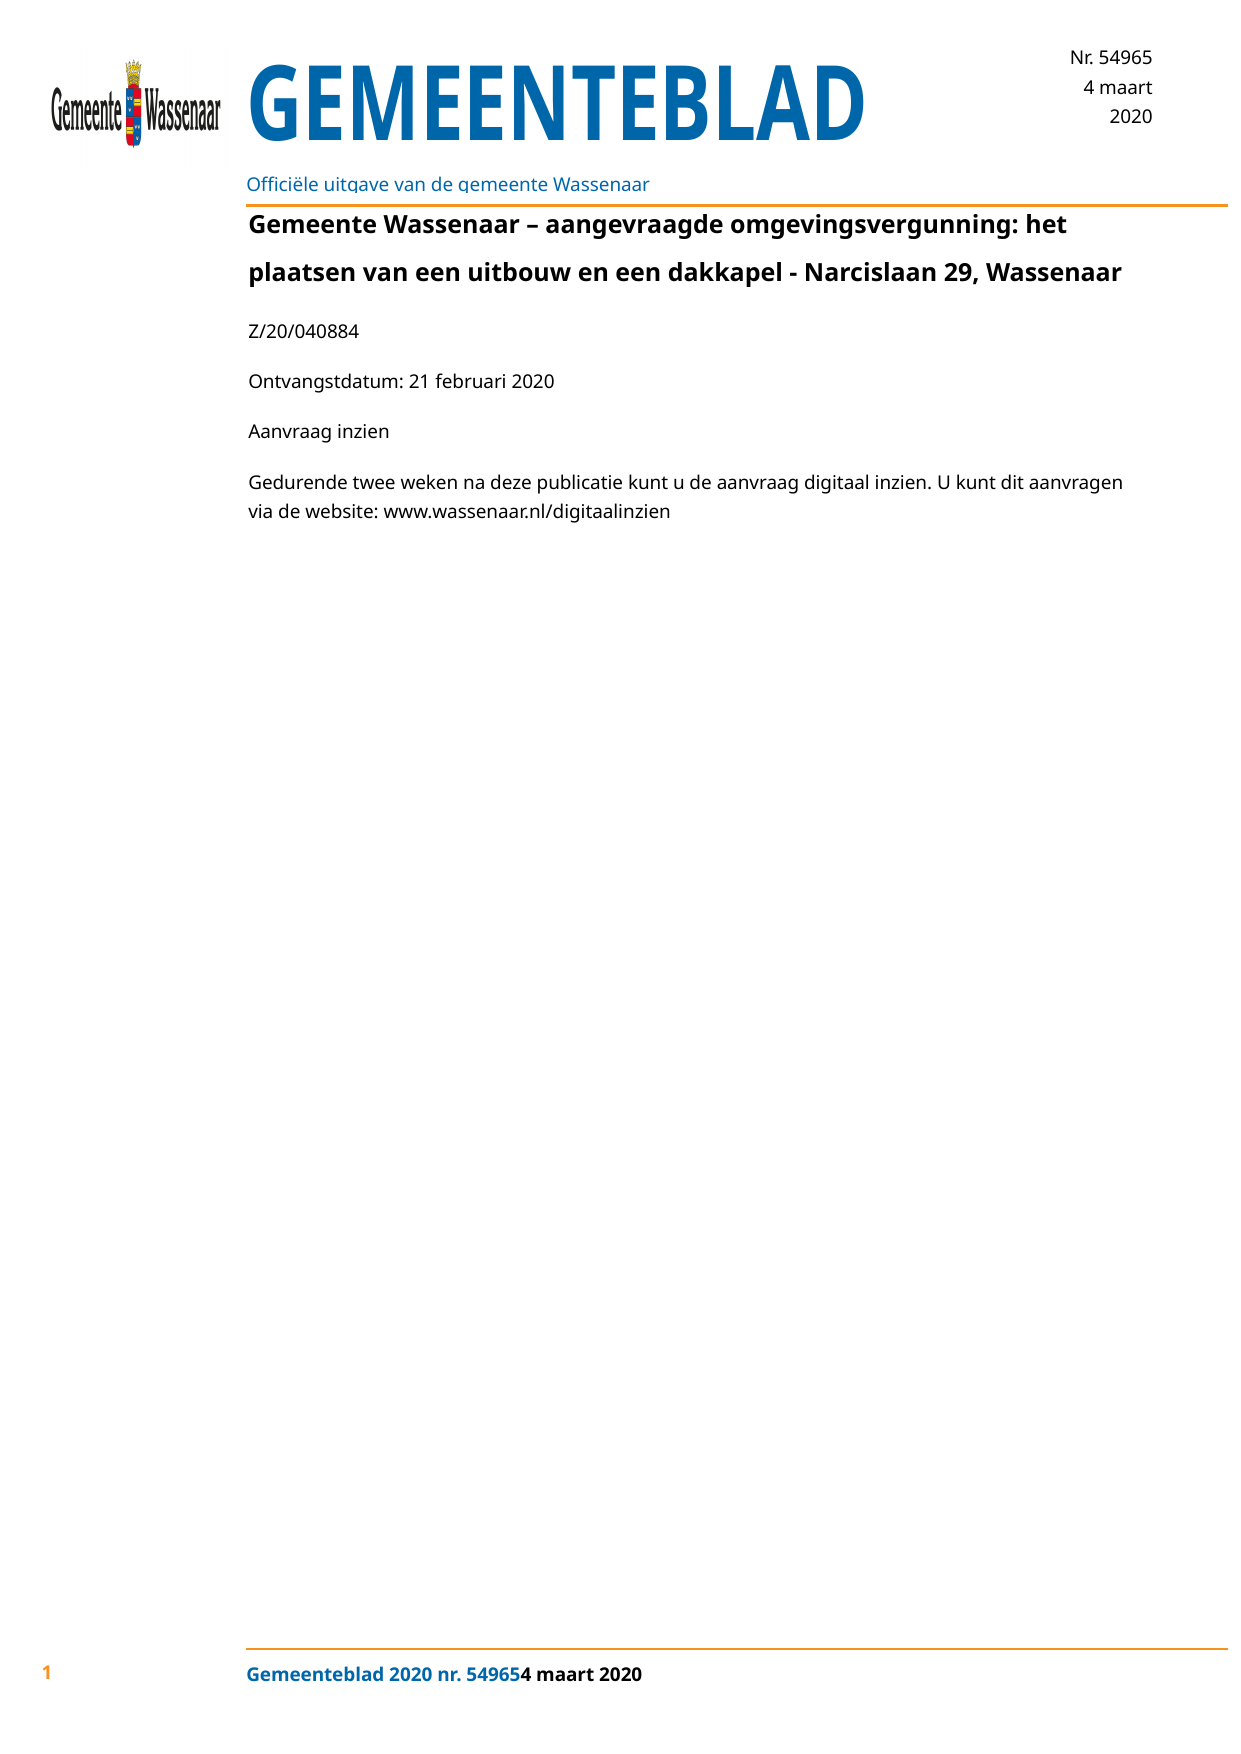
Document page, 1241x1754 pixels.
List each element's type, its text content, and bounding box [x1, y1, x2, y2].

picture [41, 47, 231, 172]
text Gedurende twee weken na deze publicatie kunt u de aanvraag digitaal inzien. U kunt dit aanvragen via de website: www.wassenaar.nl/digitaalinzien [248, 469, 1152, 524]
text Ontvangstdatum: 21 februari 2020 [248, 368, 1152, 394]
text Gemeente Wassenaar – aangevraagde omgevingsvergunning: het plaatsen van een uitbouw en een dakkapel - Narcislaan 29, Wassenaar [248, 207, 1152, 288]
text Z/20/040884 [248, 318, 1152, 344]
text Aanvraag inzien [248, 419, 1152, 444]
